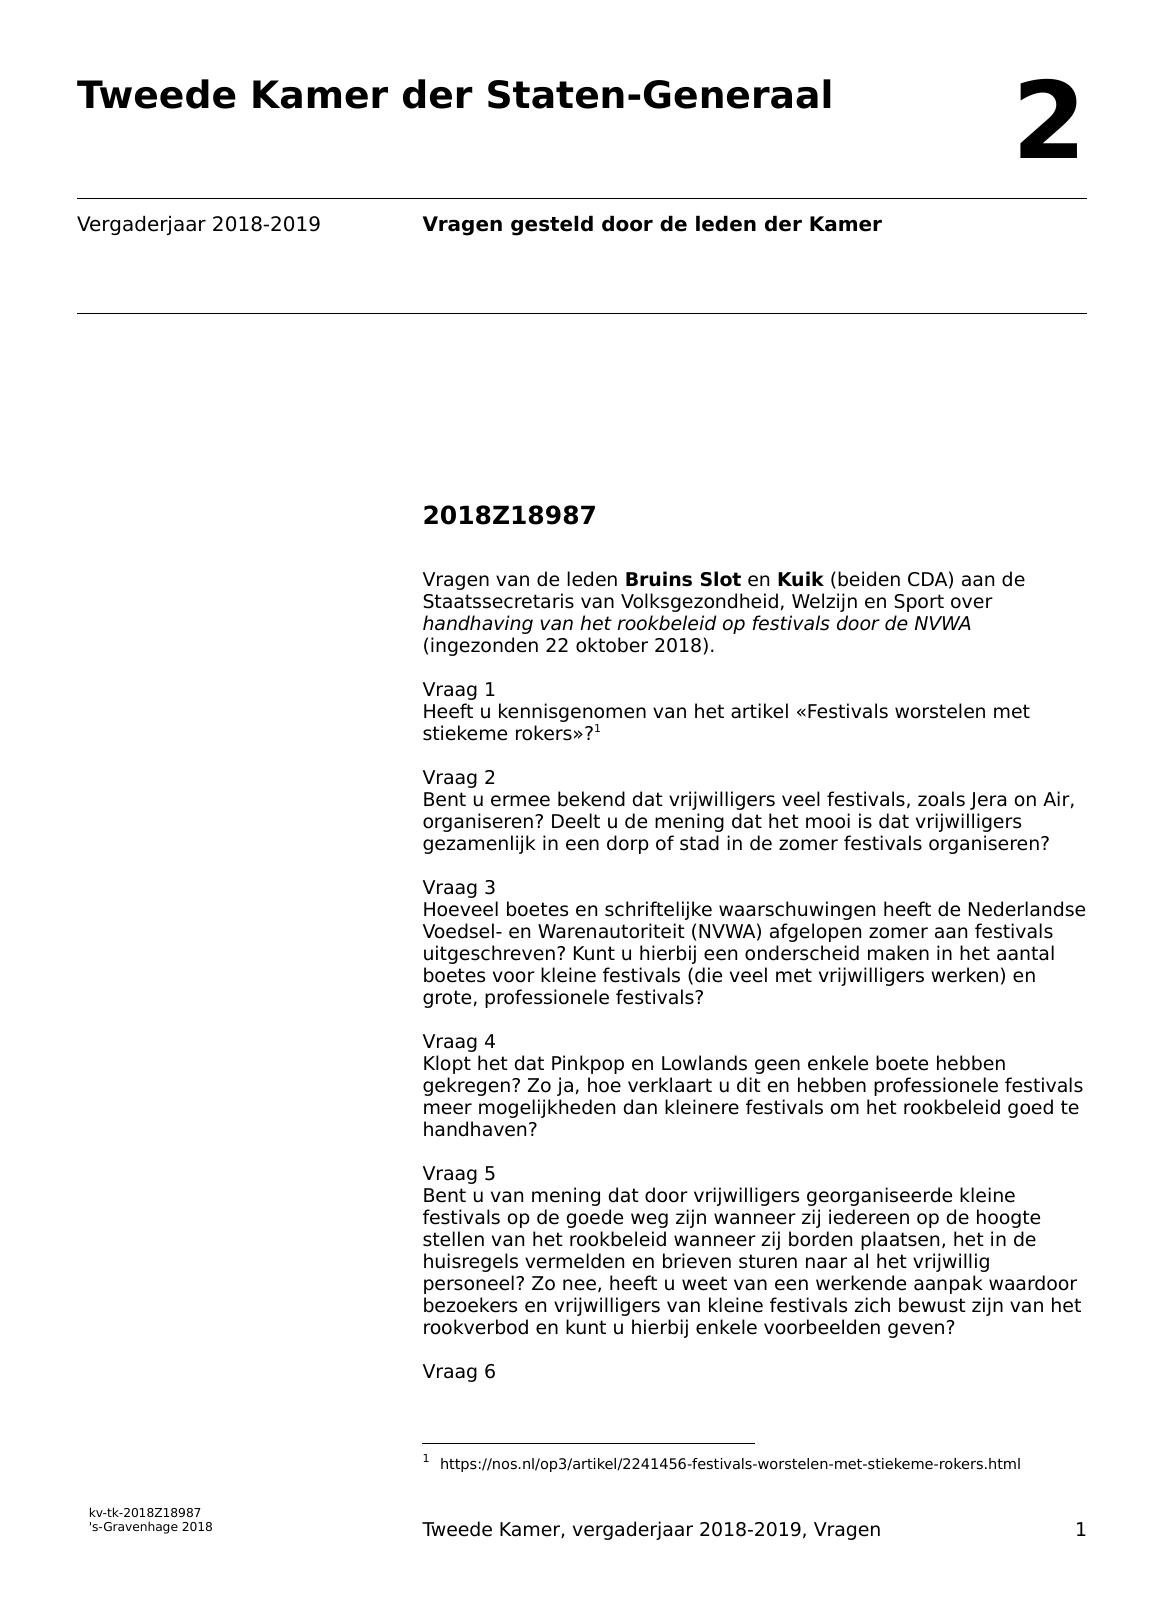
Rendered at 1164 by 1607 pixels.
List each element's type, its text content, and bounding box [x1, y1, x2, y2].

text Vragen van de leden Bruins Slot en Kuik (beiden CDA) aan de Staatssecretaris van Volksgezondheid, Welzijn en Sport over handhaving van het rookbeleid op festivals door de NVWA (ingezonden 22 oktober 2018). [422, 569, 1087, 657]
text 2018Z18987 [422, 501, 1087, 531]
table_cell Vergaderjaar 2018-2019 [77, 199, 422, 313]
table_header Tweede Kamer der Staten-Generaal [77, 59, 886, 198]
text Bent u van mening dat door vrijwilligers georganiseerde kleine festivals op de goede weg zijn wanneer zij iedereen op de hoogte stellen van het rookbeleid wanneer zij borden plaatsen, het in de huisregels vermelden en brieven sturen naar al het vrijwillig personeel? Zo nee, heeft u weet van een werkende aanpak waardoor bezoekers en vrijwilligers van kleine festivals zich bewust zijn van het rookverbod en kunt u hierbij enkele voorbeelden geven? [422, 1185, 1087, 1339]
text Vraag 4 [422, 1031, 1087, 1053]
table_header 2 [886, 59, 1087, 198]
text https://nos.nl/op3/artikel/2241456-festivals-worstelen-met-stiekeme-rokers.html [422, 1452, 1087, 1474]
text Vraag 3 [422, 877, 1087, 899]
text Klopt het dat Pinkpop en Lowlands geen enkele boete hebben gekregen? Zo ja, hoe verklaart u dit en hebben professionele festivals meer mogelijkheden dan kleinere festivals om het rookbeleid goed te handhaven? [422, 1053, 1087, 1141]
text Vraag 5 [422, 1163, 1087, 1185]
text 's-Gravenhage 2018 [88, 1520, 323, 1534]
text Vraag 2 [422, 767, 1087, 789]
table_cell Vragen gesteld door de leden der Kamer [422, 199, 1087, 313]
text Vraag 6 [422, 1361, 1087, 1383]
text Hoeveel boetes en schriftelijke waarschuwingen heeft de Nederlandse Voedsel- en Warenautoriteit (NVWA) afgelopen zomer aan festivals uitgeschreven? Kunt u hierbij een onderscheid maken in het aantal boetes voor kleine festivals (die veel met vrijwilligers werken) en grote, professionele festivals? [422, 899, 1087, 1009]
text kv-tk-2018Z18987 [88, 1506, 323, 1520]
text Bent u ermee bekend dat vrijwilligers veel festivals, zoals Jera on Air, organiseren? Deelt u de mening dat het mooi is dat vrijwilligers gezamenlijk in een dorp of stad in de zomer festivals organiseren? [422, 789, 1087, 855]
text Vraag 1 [422, 679, 1087, 701]
text Heeft u kennisgenomen van het artikel «Festivals worstelen met stiekeme rokers»? [422, 701, 1087, 745]
